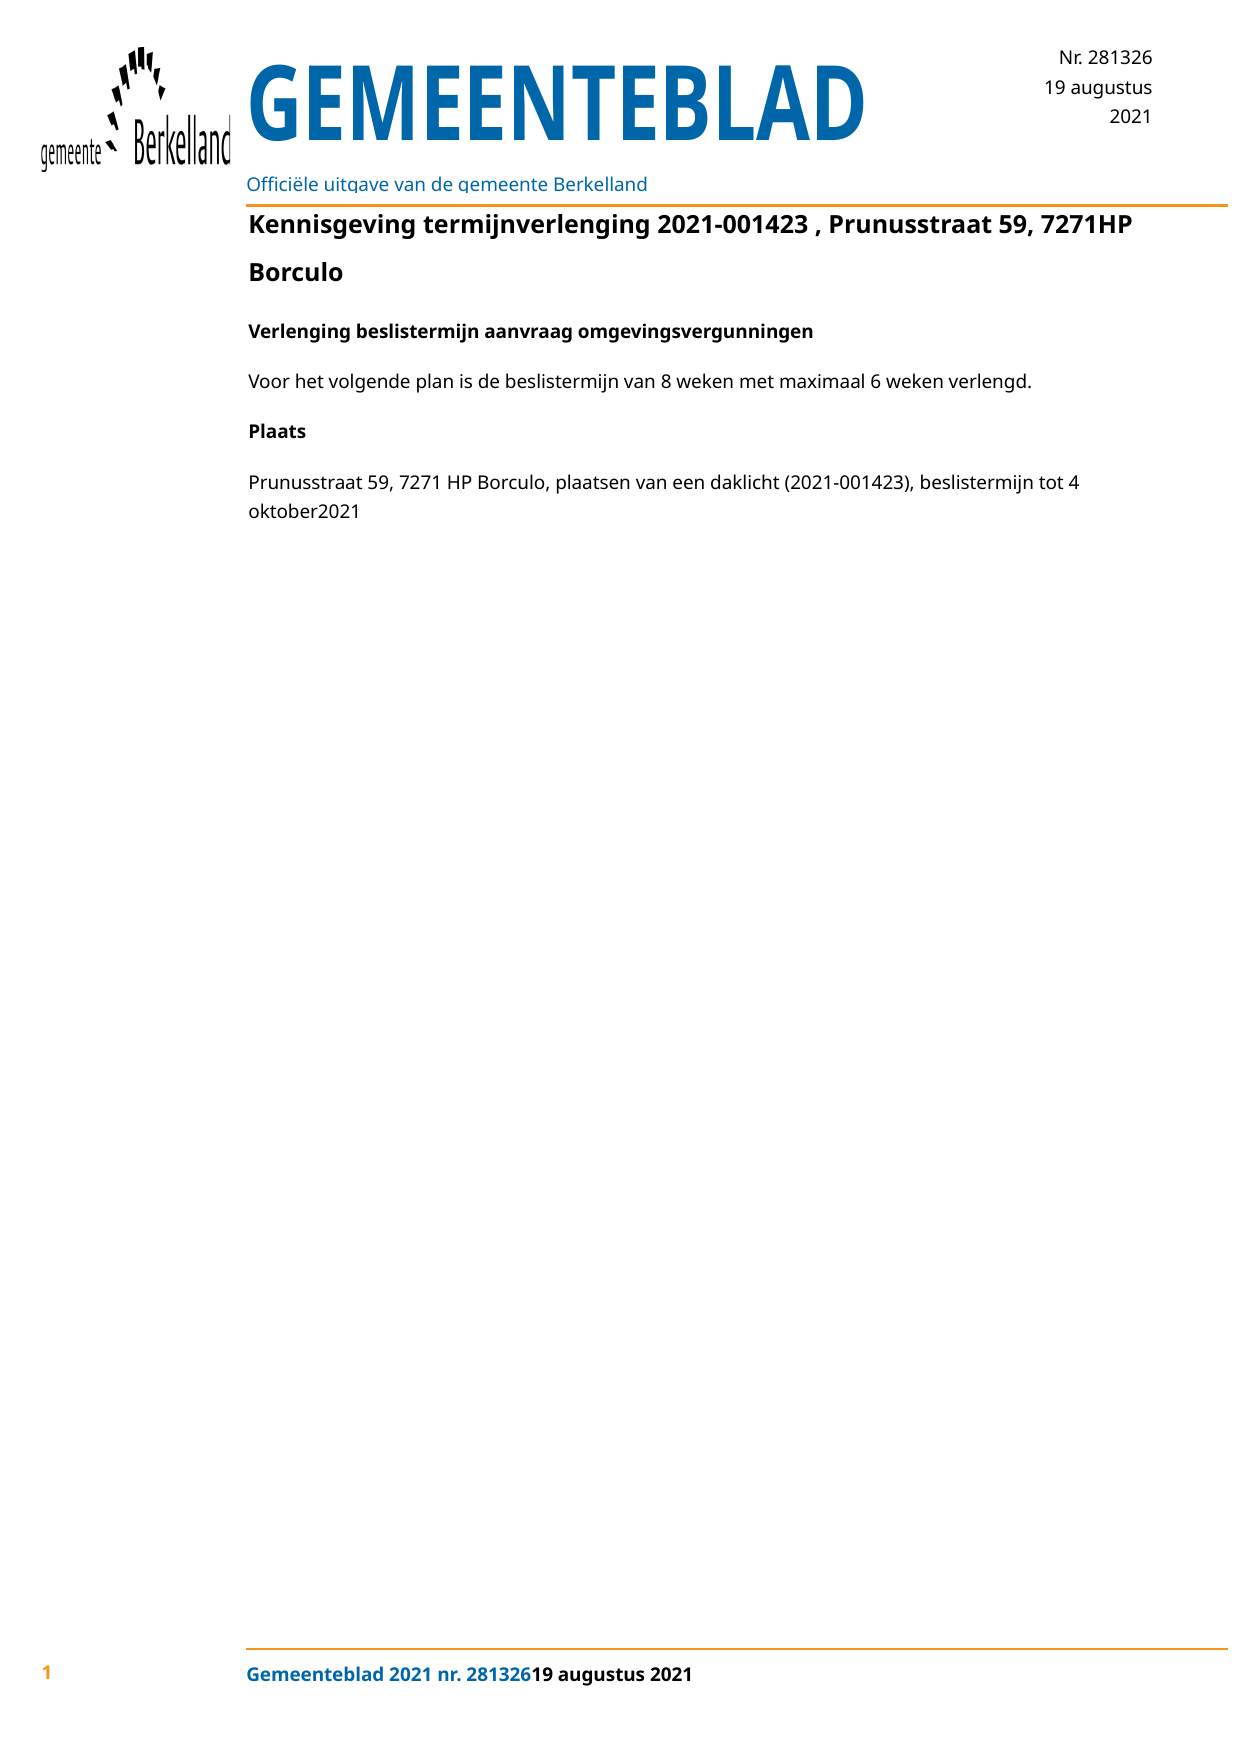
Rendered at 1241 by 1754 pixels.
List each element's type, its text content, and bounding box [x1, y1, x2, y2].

text Voor het volgende plan is de beslistermijn van 8 weken met maximaal 6 weken verlengd. [248, 368, 1152, 394]
text Plaats [248, 419, 1152, 444]
text Verlenging beslistermijn aanvraag omgevingsvergunningen [248, 318, 1152, 344]
text Prunusstraat 59, 7271 HP Borculo, plaatsen van een daklicht (2021-001423), beslistermijn tot 4 oktober2021 [248, 469, 1152, 524]
picture [41, 47, 231, 172]
text Kennisgeving termijnverlenging 2021-001423 , Prunusstraat 59, 7271HP Borculo [248, 207, 1152, 288]
